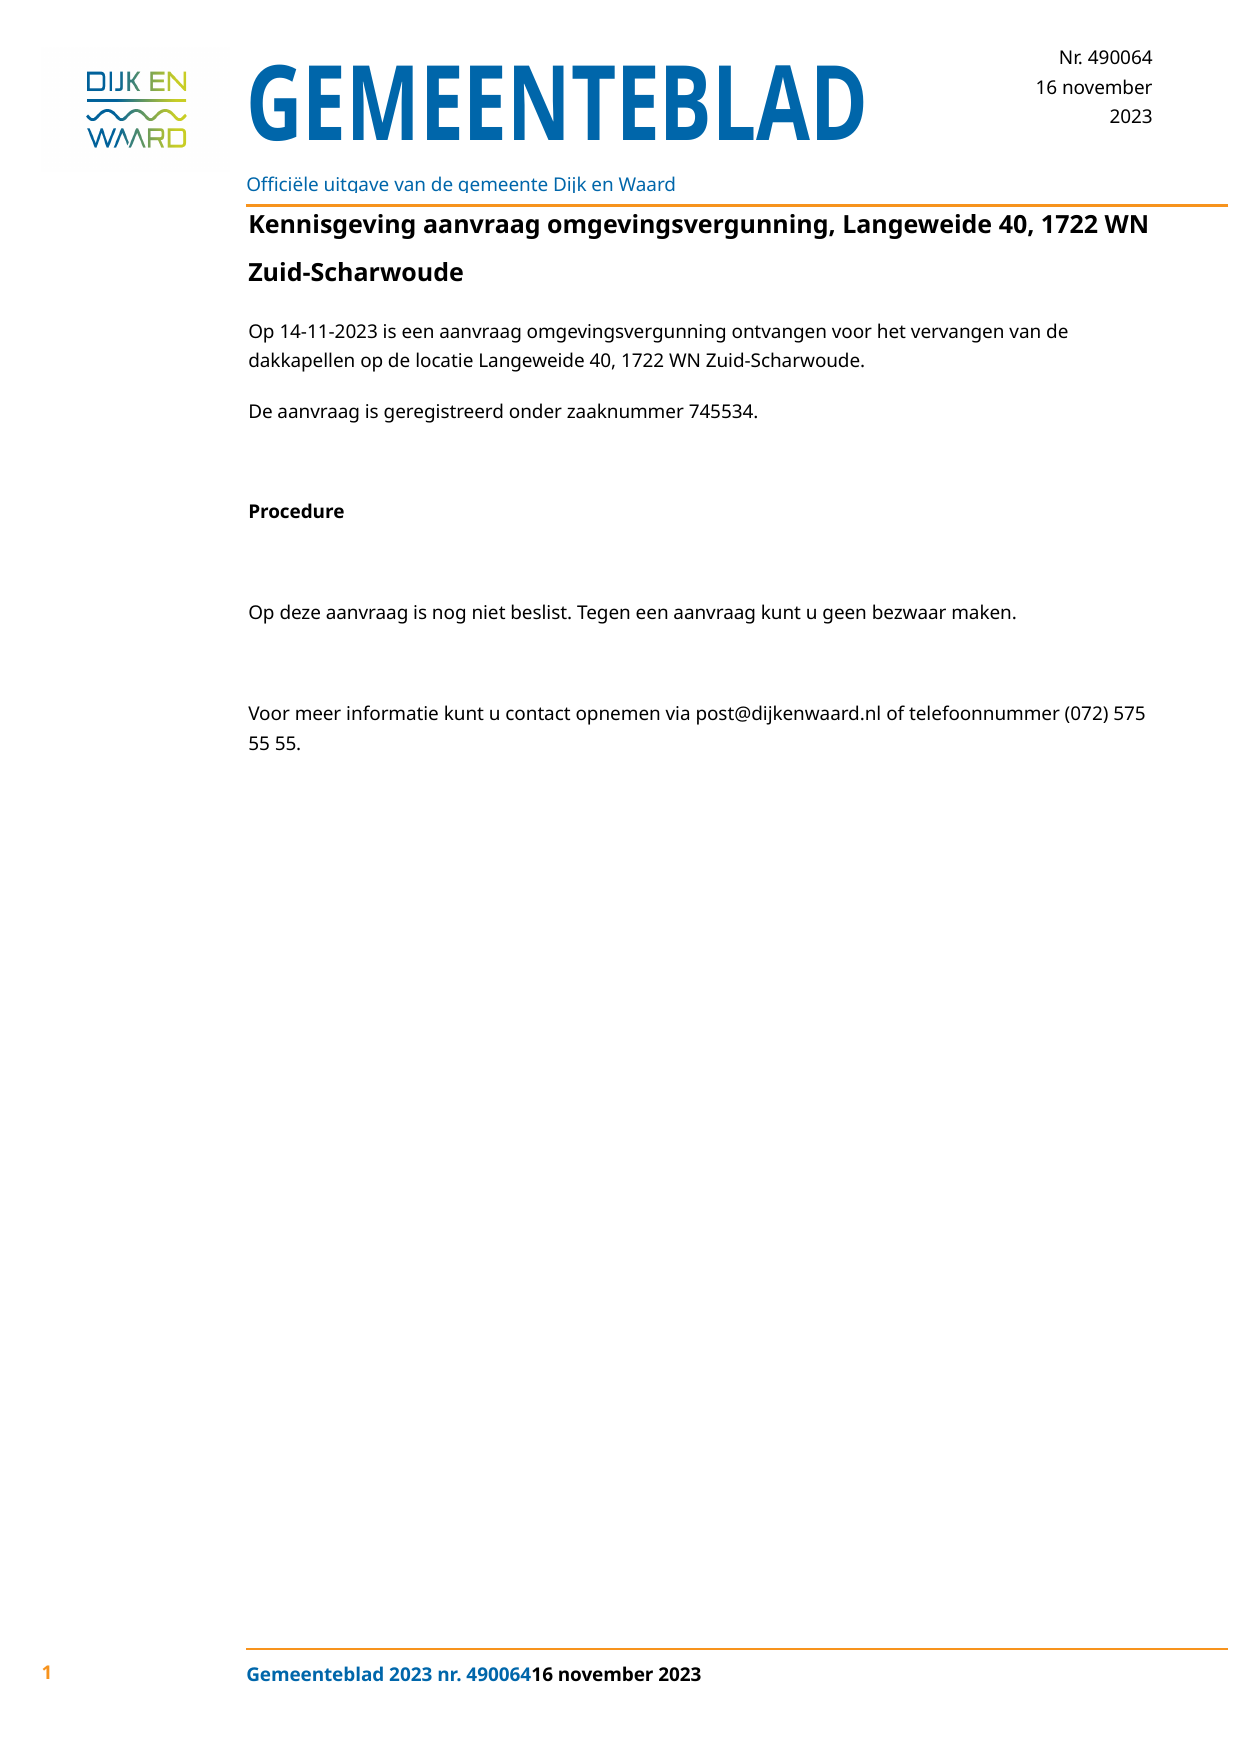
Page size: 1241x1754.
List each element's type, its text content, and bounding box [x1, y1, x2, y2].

text Voor meer informatie kunt u contact opnemen via post@dijkenwaard.nl of telefoonnummer (072) 575 55 55. [248, 700, 1152, 756]
text Procedure [248, 499, 1152, 524]
text De aanvraag is geregistreerd onder zaaknummer 745534. [248, 398, 1152, 424]
picture [41, 47, 231, 172]
text Kennisgeving aanvraag omgevingsvergunning, Langeweide 40, 1722 WN Zuid-Scharwoude [248, 207, 1152, 288]
text Op deze aanvraag is nog niet beslist. Tegen een aanvraag kunt u geen bezwaar maken. [248, 599, 1152, 625]
text Op 14-11-2023 is een aanvraag omgevingsvergunning ontvangen voor het vervangen van de dakkapellen op de locatie Langeweide 40, 1722 WN Zuid-Scharwoude. [248, 318, 1152, 373]
